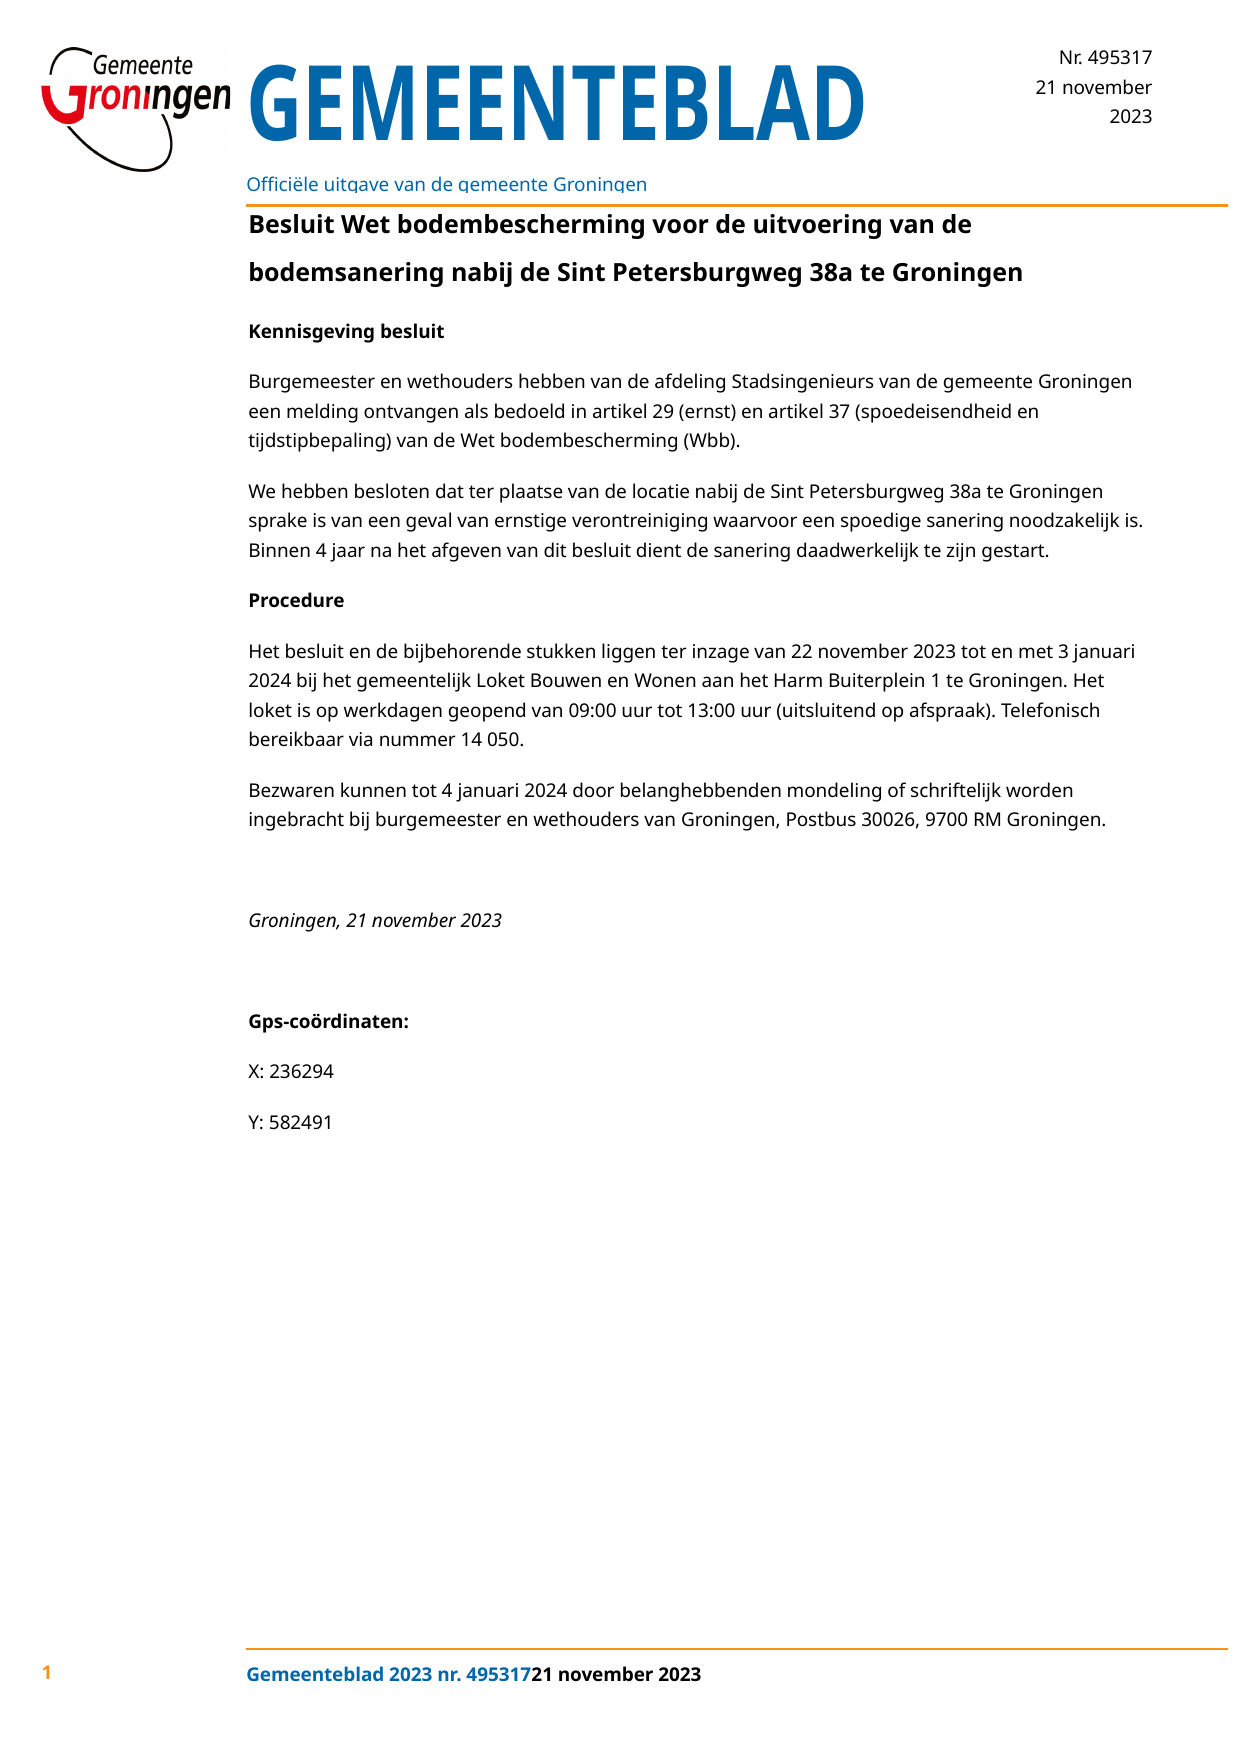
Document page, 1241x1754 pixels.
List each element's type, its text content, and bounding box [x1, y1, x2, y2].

picture [41, 47, 231, 172]
text Bezwaren kunnen tot 4 januari 2024 door belanghebbenden mondeling of schriftelijk worden ingebracht bij burgemeester en wethouders van Groningen, Postbus 30026, 9700 RM Groningen. [248, 777, 1152, 832]
text X: 236294 [248, 1059, 1152, 1084]
text Procedure [248, 587, 1152, 613]
text Het besluit en de bijbehorende stukken liggen ter inzage van 22 november 2023 tot en met 3 januari 2024 bij het gemeentelijk Loket Bouwen en Wonen aan het Harm Buiterplein 1 te Groningen. Het loket is op werkdagen geopend van 09:00 uur tot 13:00 uur (uitsluitend op afspraak). Telefonisch bereikbaar via nummer 14 050. [248, 638, 1152, 752]
text Y: 582491 [248, 1109, 1152, 1135]
text We hebben besloten dat ter plaatse van de locatie nabij de Sint Petersburgweg 38a te Groningen sprake is van een geval van ernstige verontreiniging waarvoor een spoedige sanering noodzakelijk is. Binnen 4 jaar na het afgeven van dit besluit dient de sanering daadwerkelijk te zijn gestart. [248, 478, 1152, 563]
text Kennisgeving besluit [248, 318, 1152, 344]
text Burgemeester en wethouders hebben van de afdeling Stadsingenieurs van de gemeente Groningen een melding ontvangen als bedoeld in artikel 29 (ernst) en artikel 37 (spoedeisendheid en tijdstipbepaling) van de Wet bodembescherming (Wbb). [248, 368, 1152, 453]
text Groningen, 21 november 2023 [248, 907, 1152, 933]
text Gps-coördinaten: [248, 1008, 1152, 1034]
text Besluit Wet bodembescherming voor de uitvoering van de bodemsanering nabij de Sint Petersburgweg 38a te Groningen [248, 207, 1152, 288]
